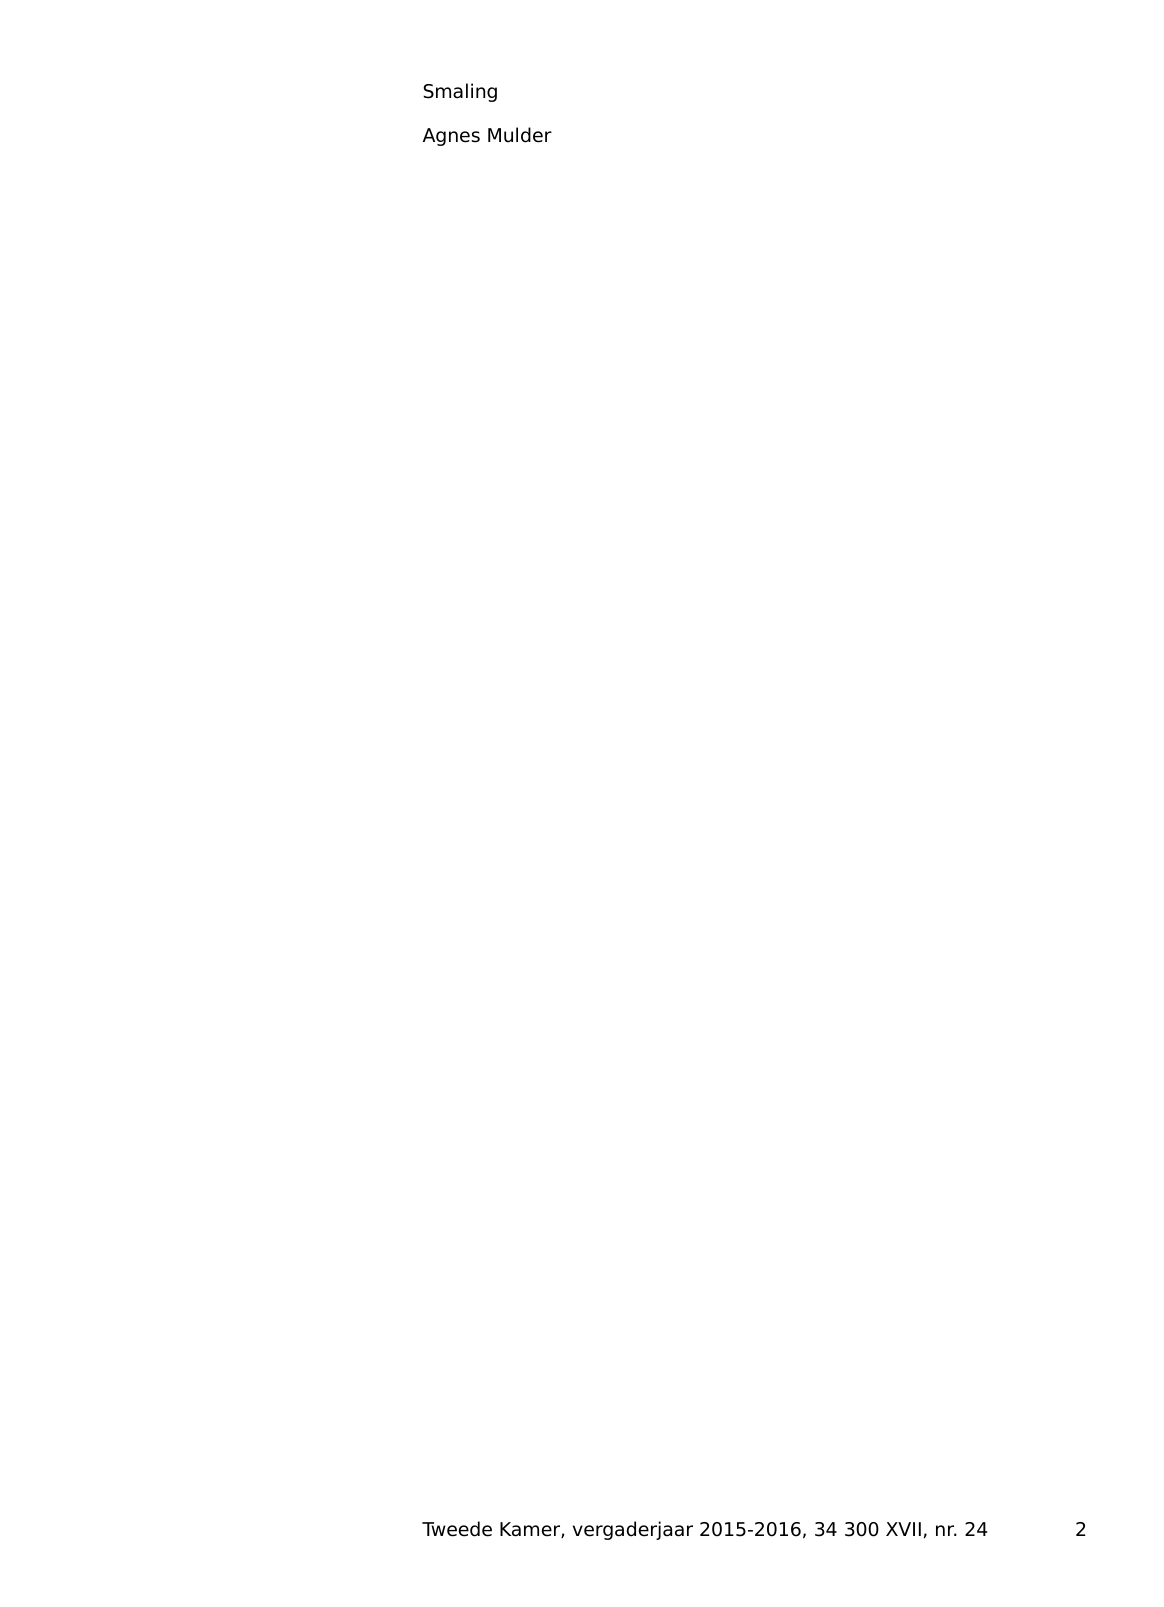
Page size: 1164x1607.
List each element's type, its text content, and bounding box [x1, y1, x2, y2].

text Smaling Agnes Mulder [422, 59, 1087, 147]
